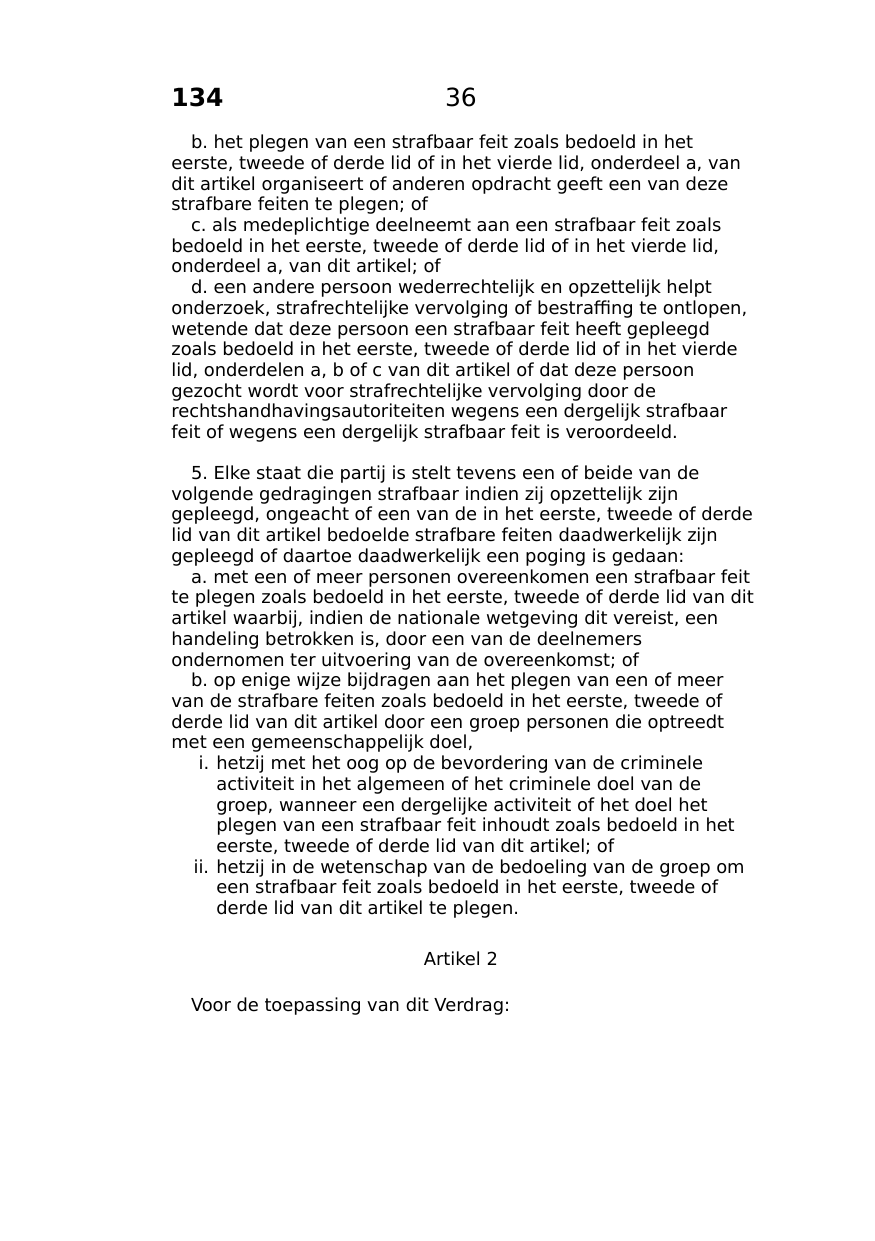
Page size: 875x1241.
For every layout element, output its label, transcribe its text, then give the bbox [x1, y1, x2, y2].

subtitle Artikel 2 [171, 949, 756, 969]
text i. hetzij met het oog op de bevordering van de criminele activiteit in het algemeen of het criminele doel van de groep, wanneer een dergelijke activiteit of het doel het plegen van een strafbaar feit inhoudt zoals bedoeld in het eerste, tweede of derde lid van dit artikel; of [171, 753, 756, 857]
text d. een andere persoon wederrechtelijk en opzettelijk helpt onderzoek, strafrechtelijke vervolging of bestraffing te ontlopen, wetende dat deze persoon een strafbaar feit heeft gepleegd zoals bedoeld in het eerste, tweede of derde lid of in het vierde lid, onderdelen a, b of c van dit artikel of dat deze persoon gezocht wordt voor strafrechtelijke vervolging door de rechtshandhavingsautoriteiten wegens een dergelijk strafbaar feit of wegens een dergelijk strafbaar feit is veroordeeld. [171, 277, 756, 443]
text b. het plegen van een strafbaar feit zoals bedoeld in het eerste, tweede of derde lid of in het vierde lid, onderdeel a, van dit artikel organiseert of anderen opdracht geeft een van deze strafbare feiten te plegen; of [171, 132, 756, 215]
text 5. Elke staat die partij is stelt tevens een of beide van de volgende gedragingen strafbaar indien zij opzettelijk zijn gepleegd, ongeacht of een van de in het eerste, tweede of derde lid van dit artikel bedoelde strafbare feiten daadwerkelijk zijn gepleegd of daartoe daadwerkelijk een poging is gedaan: [171, 463, 756, 566]
text b. op enige wijze bijdragen aan het plegen van een of meer van de strafbare feiten zoals bedoeld in het eerste, tweede of derde lid van dit artikel door een groep personen die optreedt met een gemeenschappelijk doel, [171, 670, 756, 753]
text a. met een of meer personen overeenkomen een strafbaar feit te plegen zoals bedoeld in het eerste, tweede of derde lid van dit artikel waarbij, indien de nationale wetgeving dit vereist, een handeling betrokken is, door een van de deelnemers ondernomen ter uitvoering van de overeenkomst; of [171, 566, 756, 670]
text c. als medeplichtige deelneemt aan een strafbaar feit zoals bedoeld in het eerste, tweede of derde lid of in het vierde lid, onderdeel a, van dit artikel; of [171, 215, 756, 277]
text ii. hetzij in de wetenschap van de bedoeling van de groep om een strafbaar feit zoals bedoeld in het eerste, tweede of derde lid van dit artikel te plegen. [171, 857, 756, 919]
text Voor de toepassing van dit Verdrag: [171, 994, 756, 1015]
